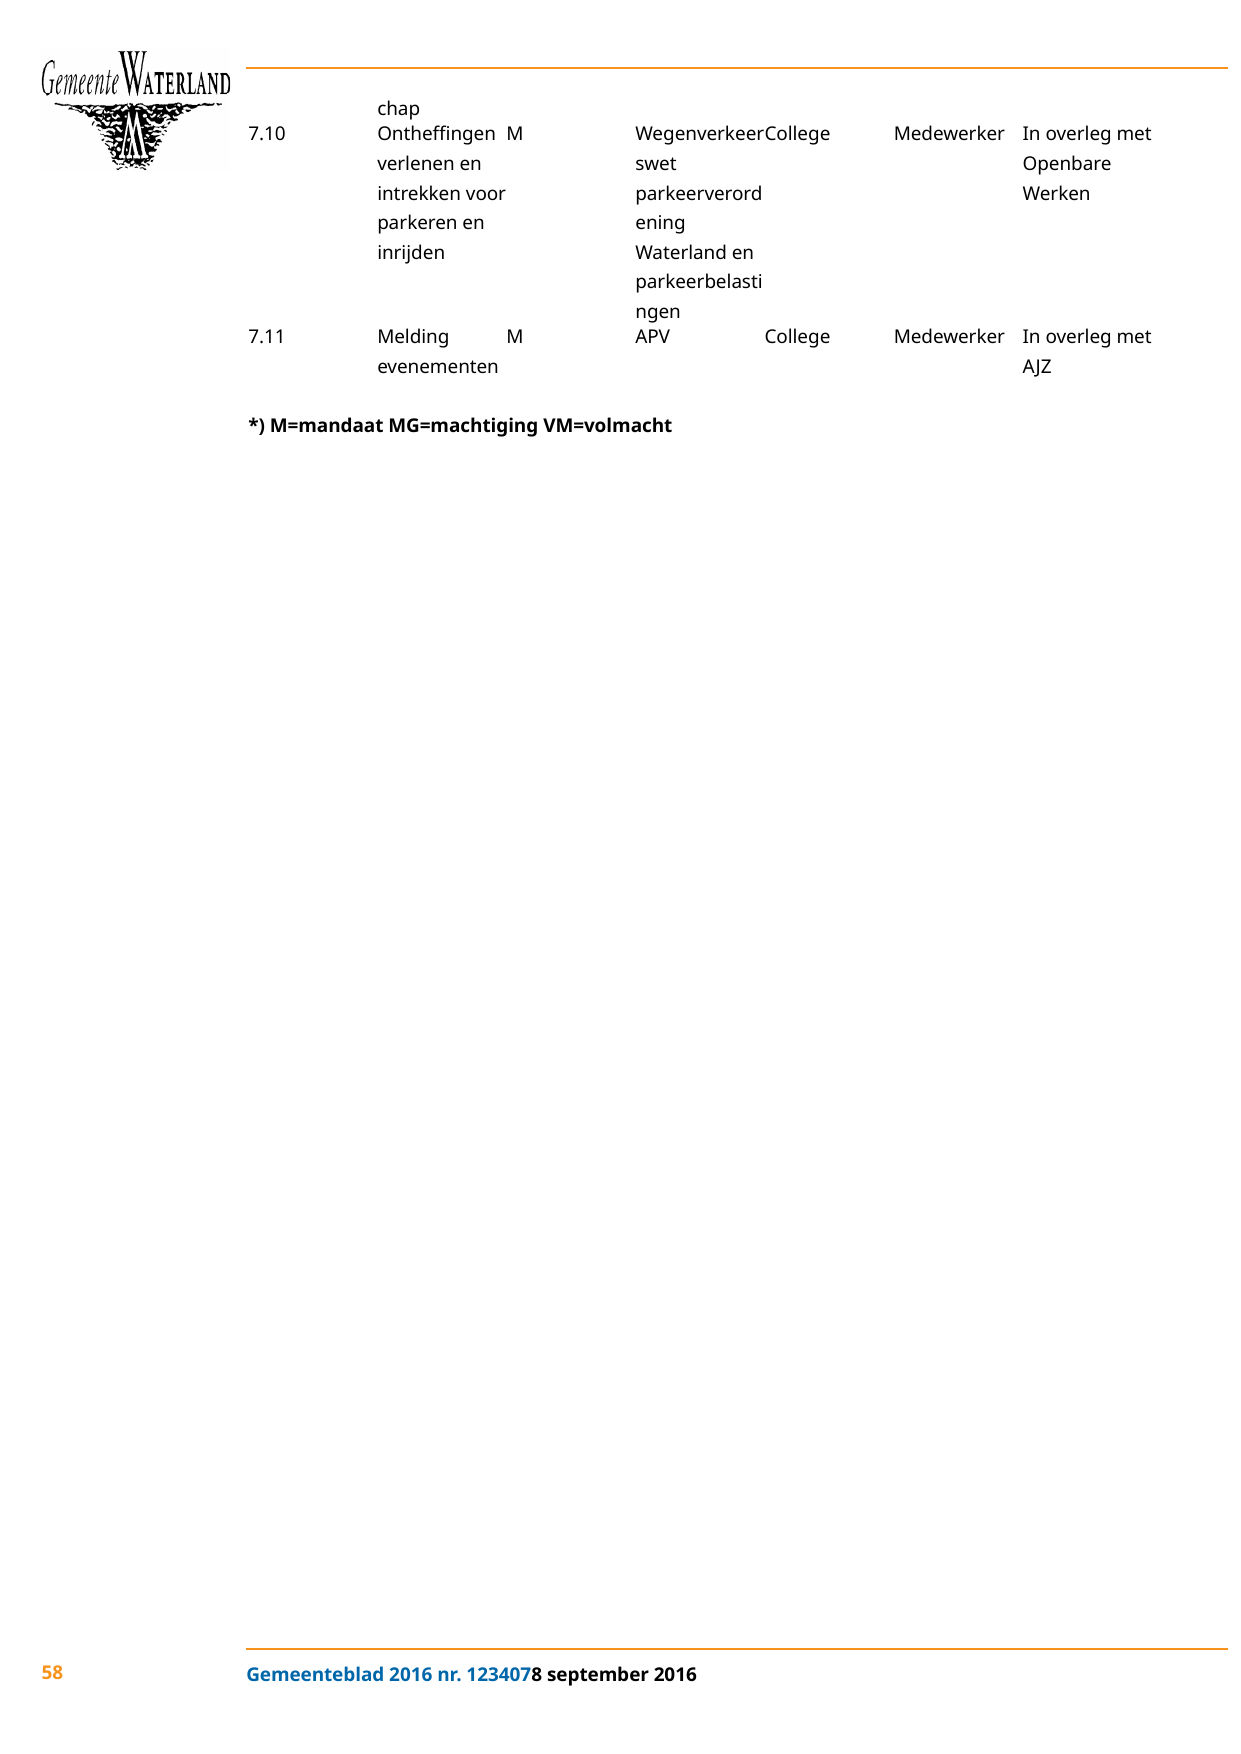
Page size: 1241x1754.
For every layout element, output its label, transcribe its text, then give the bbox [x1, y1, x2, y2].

table_cell College [764, 121, 893, 324]
table_cell chap [377, 95, 506, 121]
table_cell [635, 95, 764, 121]
table_cell [894, 95, 1022, 121]
table_cell In overleg met Openbare Werken [1023, 121, 1152, 324]
table_cell Wegenverkeerswet parkeerverordening Waterland en parkeerbelastingen [635, 121, 764, 324]
text *) M=mandaat MG=machtiging VM=volmacht [248, 412, 1152, 438]
table_cell 7.11 [248, 324, 377, 379]
table_cell [506, 95, 635, 121]
picture [41, 47, 231, 172]
table_cell [764, 95, 893, 121]
table_cell Melding evenementen [377, 324, 506, 379]
table_cell APV [635, 324, 764, 379]
table_cell In overleg met AJZ [1023, 324, 1152, 379]
table_cell Medewerker [894, 121, 1022, 324]
table_cell [248, 95, 377, 121]
table_cell M [506, 121, 635, 324]
table_cell Ontheffingen verlenen en intrekken voor parkeren en inrijden [377, 121, 506, 324]
table_cell Medewerker [894, 324, 1022, 379]
table_cell M [506, 324, 635, 379]
table_cell College [764, 324, 893, 379]
table_cell 7.10 [248, 121, 377, 324]
table_cell [1023, 95, 1152, 121]
